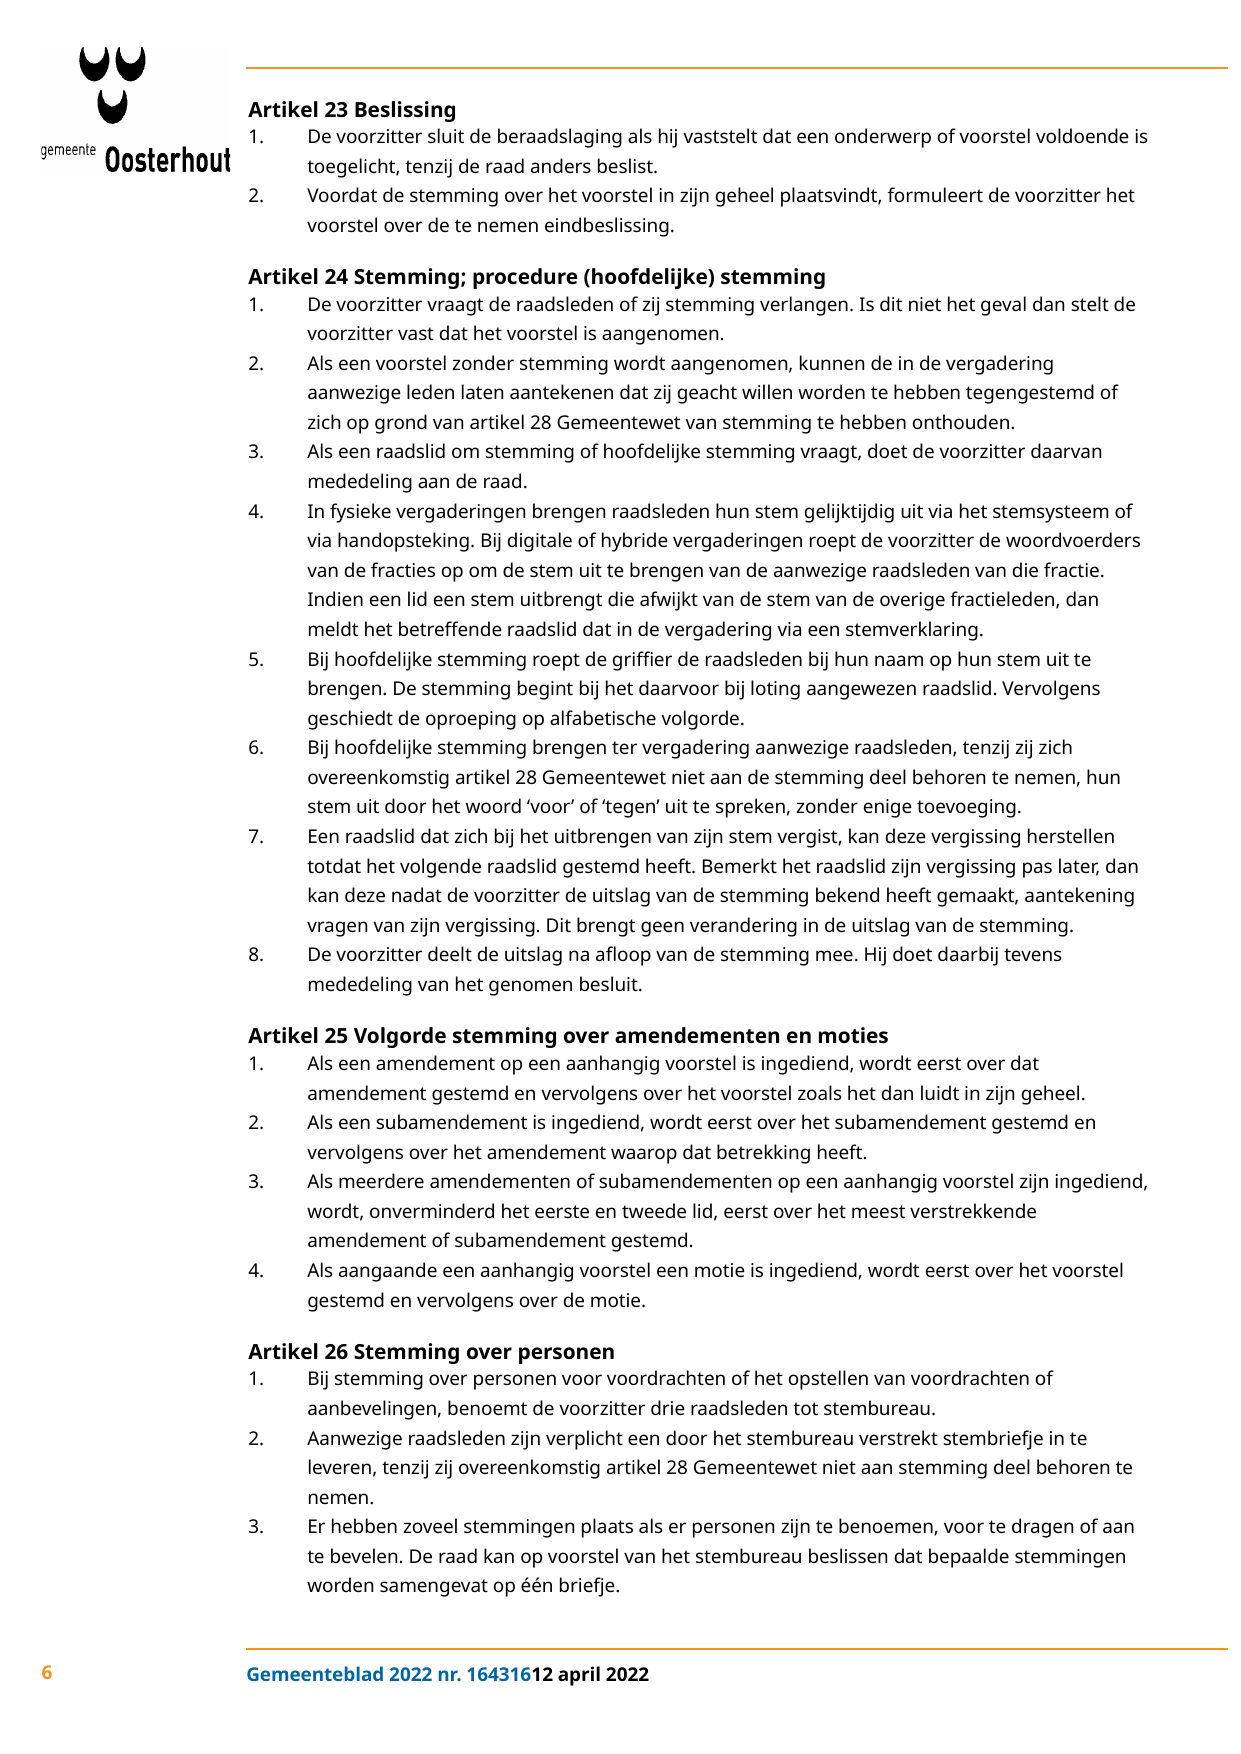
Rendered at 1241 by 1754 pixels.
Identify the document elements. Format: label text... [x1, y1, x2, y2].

list Als meerdere amendementen of subamendementen op een aanhangig voorstel zijn ingediend, wordt, onverminderd het eerste en tweede lid, eerst over het meest verstrekkende amendement of subamendement gestemd. [248, 1168, 1152, 1253]
list Als een amendement op een aanhangig voorstel is ingediend, wordt eerst over dat amendement gestemd en vervolgens over het voorstel zoals het dan luidt in zijn geheel. [248, 1050, 1152, 1105]
list De voorzitter deelt de uitslag na afloop van de stemming mee. Hij doet daarbij tevens mededeling van het genomen besluit. [248, 942, 1152, 997]
picture [41, 47, 231, 172]
list Er hebben zoveel stemmingen plaats als er personen zijn te benoemen, voor te dragen of aan te bevelen. De raad kan op voorstel van het stembureau beslissen dat bepaalde stemmingen worden samengevat op één briefje. [248, 1513, 1152, 1598]
list Aanwezige raadsleden zijn verplicht een door het stembureau verstrekt stembriefje in te leveren, tenzij zij overeenkomstig artikel 28 Gemeentewet niet aan stemming deel behoren te nemen. [248, 1425, 1152, 1510]
list De voorzitter sluit de beraadslaging als hij vaststelt dat een onderwerp of voorstel voldoende is toegelicht, tenzij de raad anders beslist. [248, 123, 1152, 178]
text Artikel 25 Volgorde stemming over amendementen en moties [248, 1022, 1152, 1050]
text Artikel 24 Stemming; procedure (hoofdelijke) stemming [248, 262, 1152, 291]
list Als een subamendement is ingediend, wordt eerst over het subamendement gestemd en vervolgens over het amendement waarop dat betrekking heeft. [248, 1109, 1152, 1164]
list Als een voorstel zonder stemming wordt aangenomen, kunnen de in de vergadering aanwezige leden laten aantekenen dat zij geacht willen worden te hebben tegengestemd of zich op grond van artikel 28 Gemeentewet van stemming te hebben onthouden. [248, 350, 1152, 435]
text Artikel 23 Beslissing [248, 95, 1152, 123]
text Artikel 26 Stemming over personen [248, 1337, 1152, 1366]
list Als een raadslid om stemming of hoofdelijke stemming vraagt, doet de voorzitter daarvan mededeling aan de raad. [248, 439, 1152, 494]
list In fysieke vergaderingen brengen raadsleden hun stem gelijktijdig uit via het stemsysteem of via handopsteking. Bij digitale of hybride vergaderingen roept de voorzitter de woordvoerders van de fracties op om de stem uit te brengen van de aanwezige raadsleden van die fractie. Indien een lid een stem uitbrengt die afwijkt van de stem van de overige fractieleden, dan meldt het betreffende raadslid dat in de vergadering via een stemverklaring. [248, 498, 1152, 642]
list Bij hoofdelijke stemming roept de griffier de raadsleden bij hun naam op hun stem uit te brengen. De stemming begint bij het daarvoor bij loting aangewezen raadslid. Vervolgens geschiedt de oproeping op alfabetische volgorde. [248, 646, 1152, 731]
list De voorzitter vraagt de raadsleden of zij stemming verlangen. Is dit niet het geval dan stelt de voorzitter vast dat het voorstel is aangenomen. [248, 291, 1152, 346]
list Als aangaande een aanhangig voorstel een motie is ingediend, wordt eerst over het voorstel gestemd en vervolgens over de motie. [248, 1257, 1152, 1312]
list Voordat de stemming over het voorstel in zijn geheel plaatsvindt, formuleert de voorzitter het voorstel over de te nemen eindbeslissing. [248, 182, 1152, 238]
list Een raadslid dat zich bij het uitbrengen van zijn stem vergist, kan deze vergissing herstellen totdat het volgende raadslid gestemd heeft. Bemerkt het raadslid zijn vergissing pas later, dan kan deze nadat de voorzitter de uitslag van de stemming bekend heeft gemaakt, aantekening vragen van zijn vergissing. Dit brengt geen verandering in de uitslag van de stemming. [248, 823, 1152, 938]
list Bij hoofdelijke stemming brengen ter vergadering aanwezige raadsleden, tenzij zij zich overeenkomstig artikel 28 Gemeentewet niet aan de stemming deel behoren te nemen, hun stem uit door het woord ‘voor’ of ‘tegen’ uit te spreken, zonder enige toevoeging. [248, 734, 1152, 819]
list Bij stemming over personen voor voordrachten of het opstellen van voordrachten of aanbevelingen, benoemt de voorzitter drie raadsleden tot stembureau. [248, 1366, 1152, 1421]
